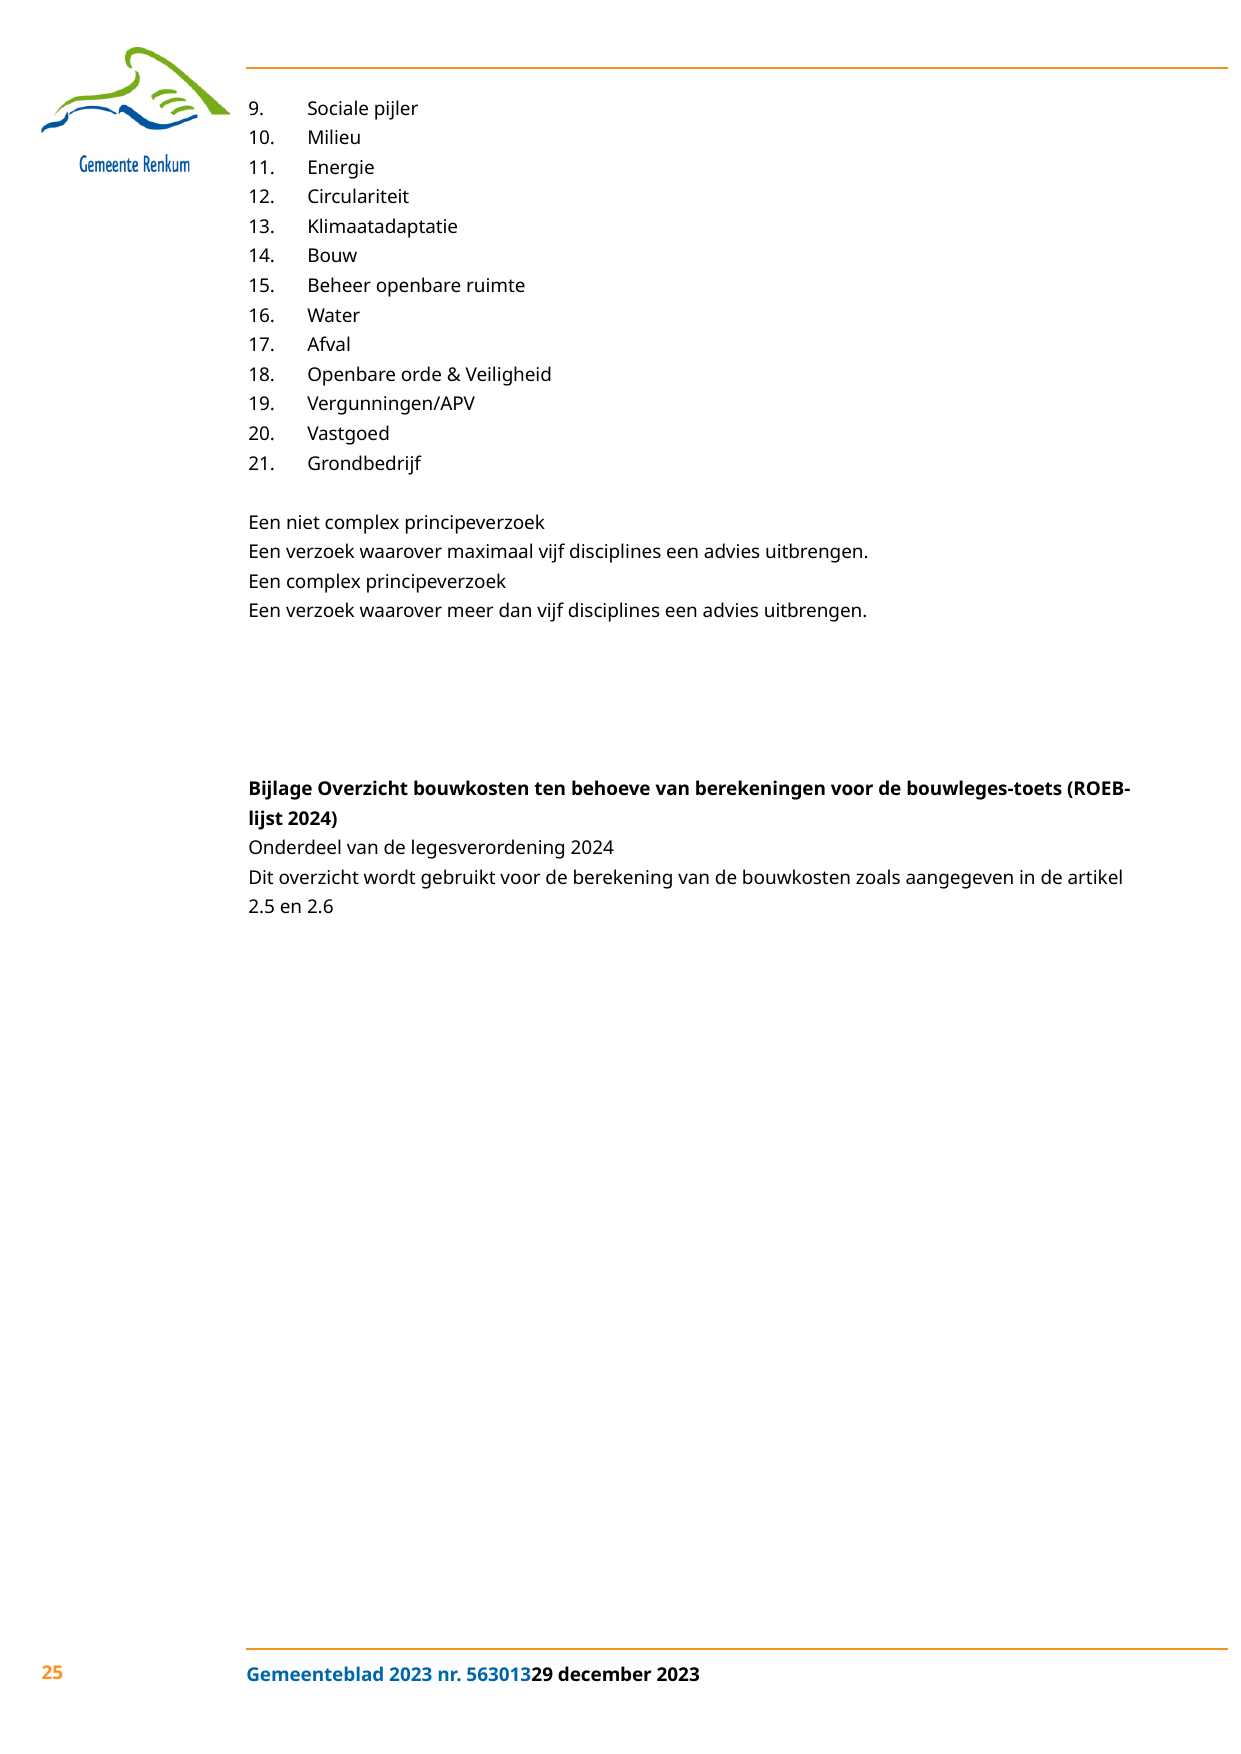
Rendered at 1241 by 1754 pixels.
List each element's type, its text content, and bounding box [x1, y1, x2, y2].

list Openbare orde & Veiligheid [248, 361, 1152, 387]
text Onderdeel van de legesverordening 2024 [248, 834, 1152, 860]
text Bijlage Overzicht bouwkosten ten behoeve van berekeningen voor de bouwleges-toets (ROEB-lijst 2024) [248, 775, 1152, 831]
list Milieu [248, 124, 1152, 150]
list Sociale pijler [248, 95, 1152, 121]
text Een niet complex principeverzoek [248, 509, 1152, 535]
text Een verzoek waarover meer dan vijf disciplines een advies uitbrengen. [248, 598, 1152, 623]
text Een complex principeverzoek [248, 568, 1152, 594]
list Grondbedrijf [248, 450, 1152, 476]
list Bouw [248, 243, 1152, 268]
text Een verzoek waarover maximaal vijf disciplines een advies uitbrengen. [248, 538, 1152, 564]
list Circulariteit [248, 183, 1152, 209]
list Water [248, 302, 1152, 328]
text Dit overzicht wordt gebruikt voor de berekening van de bouwkosten zoals aangegeven in de artikel 2.5 en 2.6 [248, 864, 1152, 919]
list Vastgoed [248, 420, 1152, 446]
list Beheer openbare ruimte [248, 272, 1152, 298]
list Vergunningen/APV [248, 391, 1152, 416]
list Energie [248, 154, 1152, 180]
list Afval [248, 331, 1152, 357]
list Klimaatadaptatie [248, 213, 1152, 239]
picture [41, 47, 231, 172]
